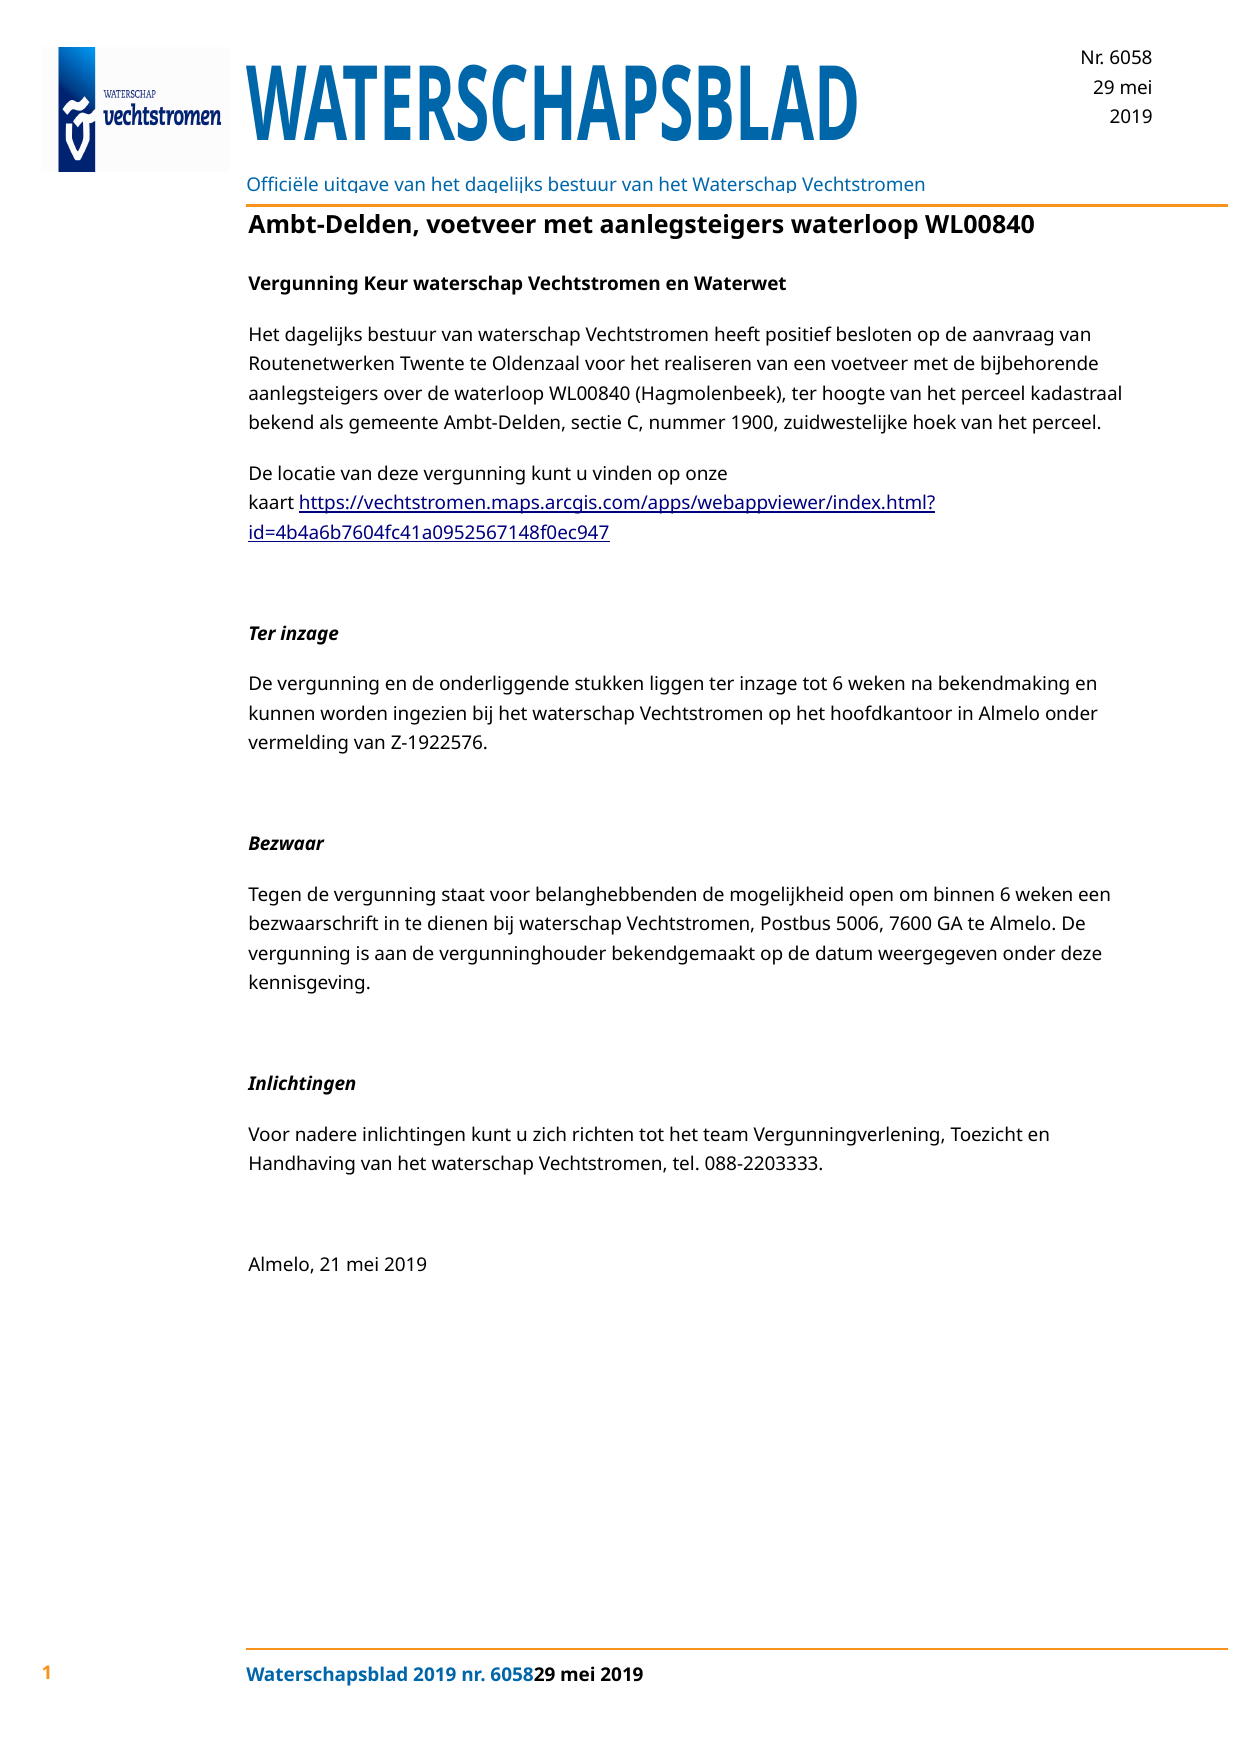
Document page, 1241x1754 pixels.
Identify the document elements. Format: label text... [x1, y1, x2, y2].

text Tegen de vergunning staat voor belanghebbenden de mogelijkheid open om binnen 6 weken een bezwaarschrift in te dienen bij waterschap Vechtstromen, Postbus 5006, 7600 GA te Almelo. De vergunning is aan de vergunninghouder bekendgemaakt op de datum weergegeven onder deze kennisgeving. [248, 881, 1152, 995]
text De locatie van deze vergunning kunt u vinden op onze kaart https://vechtstromen.maps.arcgis.com/apps/webappviewer/index.html?id=4b4a6b7604fc41a0952567148f0ec947 [248, 460, 1152, 545]
text Almelo, 21 mei 2019 [248, 1251, 1152, 1277]
text Ter inzage [248, 620, 1152, 646]
picture [41, 47, 231, 172]
text Vergunning Keur waterschap Vechtstromen en Waterwet [248, 270, 1152, 296]
text De vergunning en de onderliggende stukken liggen ter inzage tot 6 weken na bekendmaking en kunnen worden ingezien bij het waterschap Vechtstromen op het hoofdkantoor in Almelo onder vermelding van Z-1922576. [248, 670, 1152, 755]
text Inlichtingen [248, 1070, 1152, 1096]
text Bezwaar [248, 830, 1152, 856]
text Ambt-Delden, voetveer met aanlegsteigers waterloop WL00840 [248, 207, 1152, 241]
text Voor nadere inlichtingen kunt u zich richten tot het team Vergunningverlening, Toezicht en Handhaving van het waterschap Vechtstromen, tel. 088-2203333. [248, 1121, 1152, 1176]
text Het dagelijks bestuur van waterschap Vechtstromen heeft positief besloten op de aanvraag van Routenetwerken Twente te Oldenzaal voor het realiseren van een voetveer met de bijbehorende aanlegsteigers over de waterloop WL00840 (Hagmolenbeek), ter hoogte van het perceel kadastraal bekend als gemeente Ambt-Delden, sectie C, nummer 1900, zuidwestelijke hoek van het perceel. [248, 321, 1152, 435]
